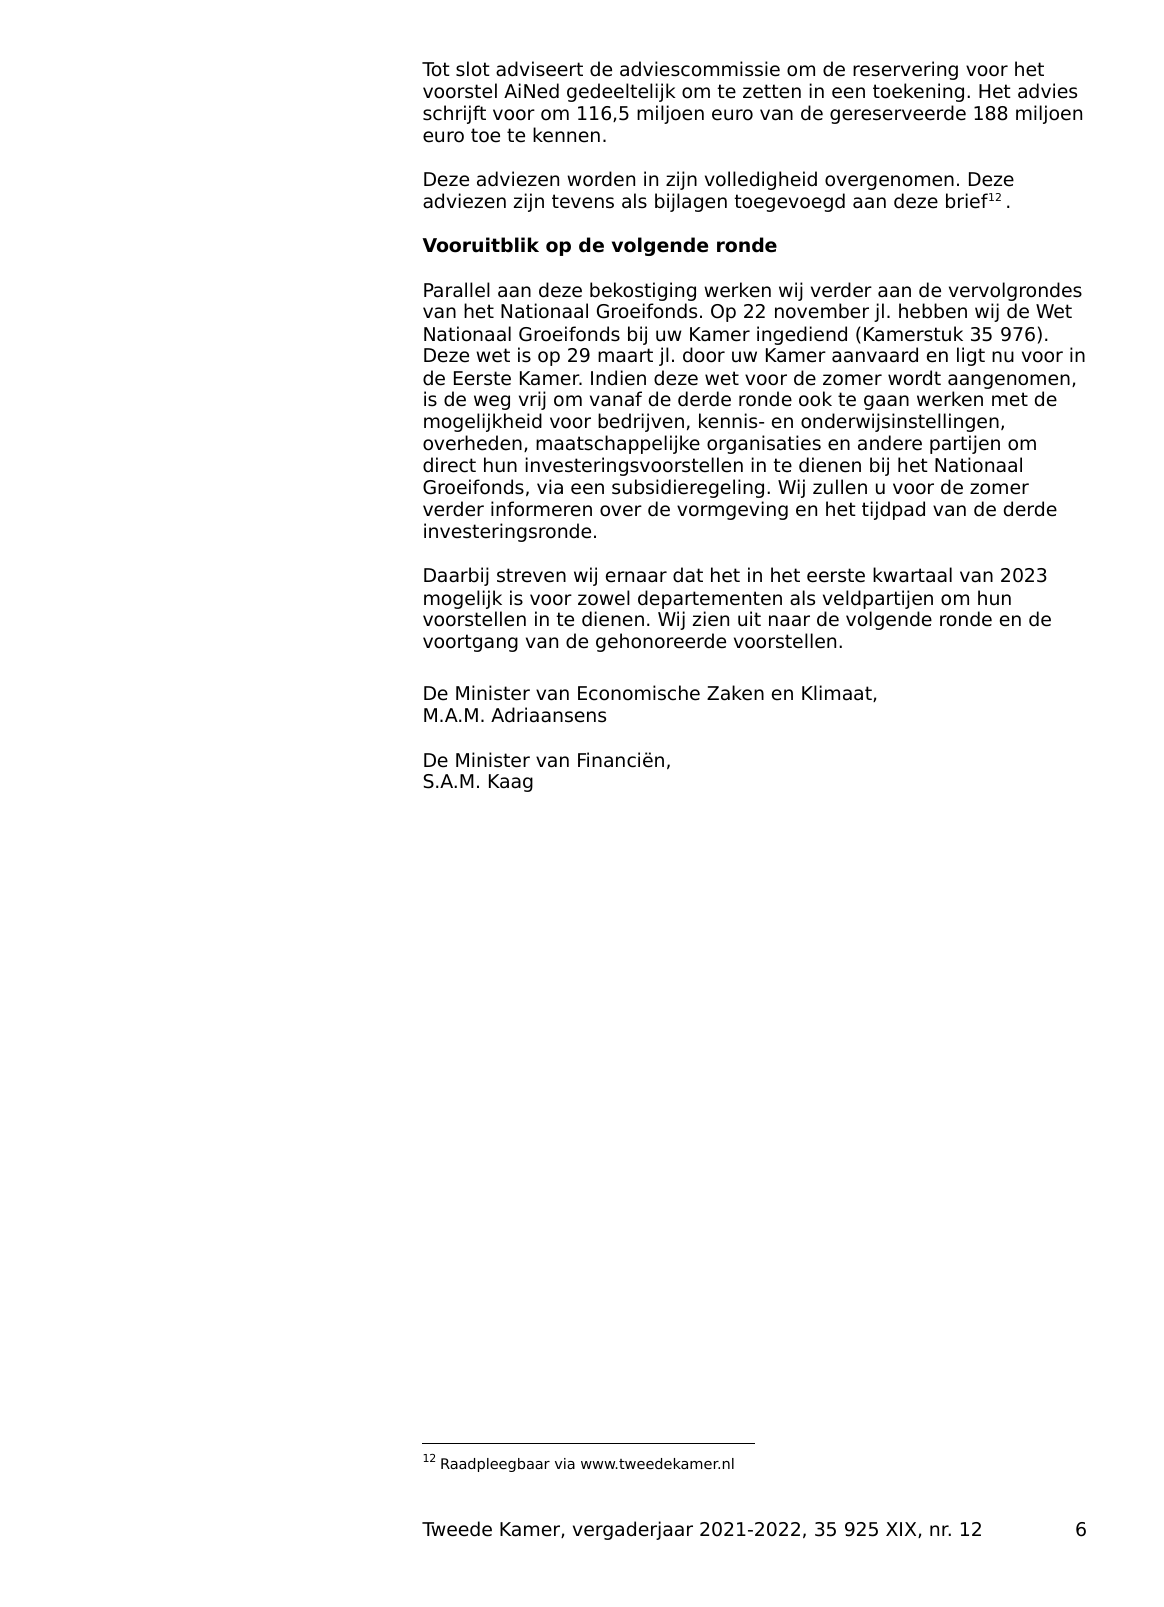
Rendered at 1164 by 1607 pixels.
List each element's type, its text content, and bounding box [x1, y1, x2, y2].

text Raadpleegbaar via www.tweedekamer.nl [422, 1452, 1087, 1474]
text Parallel aan deze bekostiging werken wij verder aan de vervolgrondes van het Nationaal Groeifonds. Op 22 november jl. hebben wij de Wet Nationaal Groeifonds bij uw Kamer ingediend (Kamerstuk 35 976). Deze wet is op 29 maart jl. door uw Kamer aanvaard en ligt nu voor in de Eerste Kamer. Indien deze wet voor de zomer wordt aangenomen, is de weg vrij om vanaf de derde ronde ook te gaan werken met de mogelijkheid voor bedrijven, kennis- en onderwijsinstellingen, overheden, maatschappelijke organisaties en andere partijen om direct hun investeringsvoorstellen in te dienen bij het Nationaal Groeifonds, via een subsidieregeling. Wij zullen u voor de zomer verder informeren over de vormgeving en het tijdpad van de derde investeringsronde. [422, 279, 1087, 543]
text De Minister van Financiën, S.A.M. Kaag [422, 749, 1087, 793]
subtitle Vooruitblik op de volgende ronde [422, 235, 1087, 257]
text Deze adviezen worden in zijn volledigheid overgenomen. Deze adviezen zijn tevens als bijlagen toegevoegd aan deze brief. [422, 169, 1087, 213]
text Tot slot adviseert de adviescommissie om de reservering voor het voorstel AiNed gedeeltelijk om te zetten in een toekening. Het advies schrijft voor om 116,5 miljoen euro van de gereserveerde 188 miljoen euro toe te kennen. [422, 59, 1087, 147]
text De Minister van Economische Zaken en Klimaat, M.A.M. Adriaansens [422, 683, 1087, 727]
text Daarbij streven wij ernaar dat het in het eerste kwartaal van 2023 mogelijk is voor zowel departementen als veldpartijen om hun voorstellen in te dienen. Wij zien uit naar de volgende ronde en de voortgang van de gehonoreerde voorstellen. [422, 565, 1087, 653]
